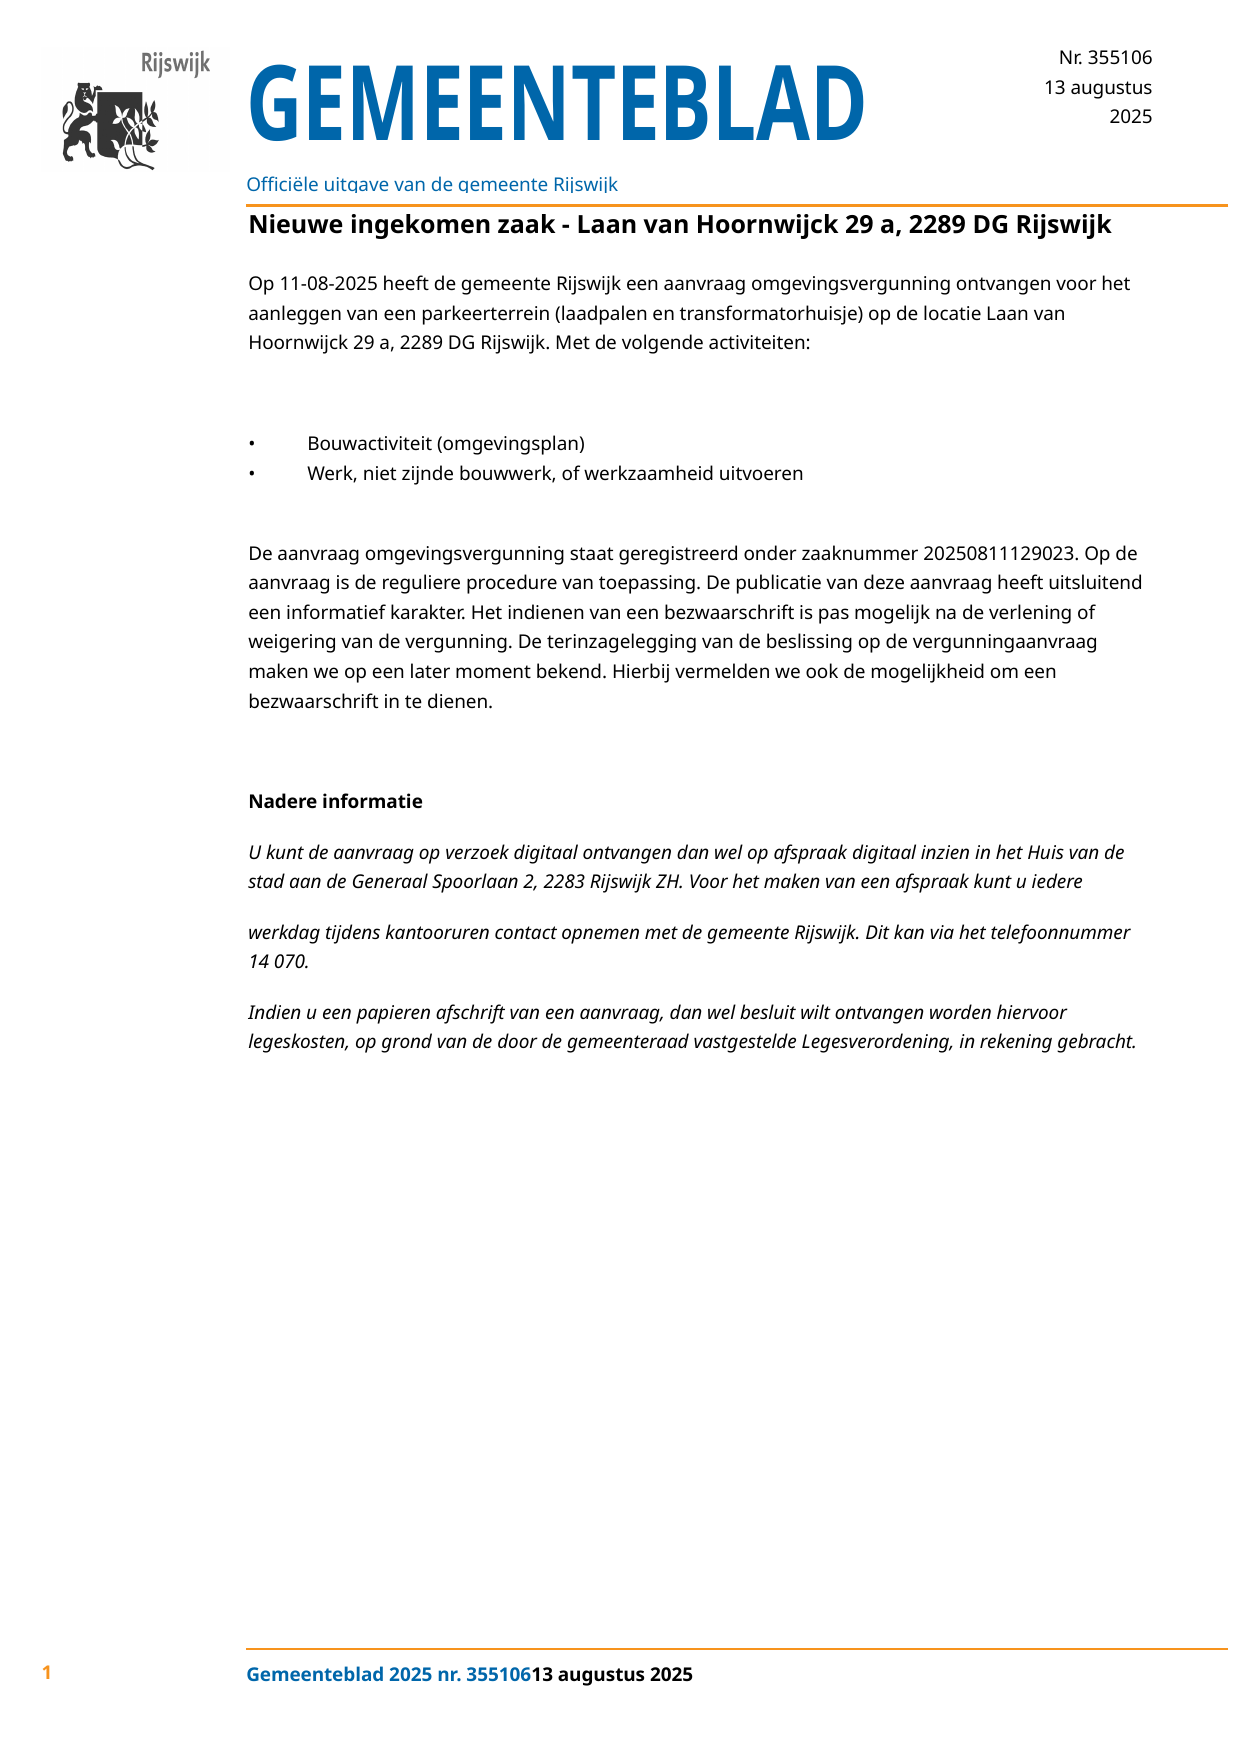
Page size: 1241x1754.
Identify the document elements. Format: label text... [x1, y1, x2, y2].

text De aanvraag omgevingsvergunning staat geregistreerd onder zaaknummer 20250811129023. Op de aanvraag is de reguliere procedure van toepassing. De publicatie van deze aanvraag heeft uitsluitend een informatief karakter. Het indienen van een bezwaarschrift is pas mogelijk na de verlening of weigering van de vergunning. De terinzagelegging van de beslissing op de vergunningaanvraag maken we op een later moment bekend. Hierbij vermelden we ook de mogelijkheid om een bezwaarschrift in te dienen. [248, 540, 1152, 713]
text werkdag tijdens kantooruren contact opnemen met de gemeente Rijswijk. Dit kan via het telefoonnummer 14 070. [248, 919, 1152, 974]
text U kunt de aanvraag op verzoek digitaal ontvangen dan wel op afspraak digitaal inzien in het Huis van de stad aan de Generaal Spoorlaan 2, 2283 Rijswijk ZH. Voor het maken van een afspraak kunt u iedere [248, 839, 1152, 894]
list Bouwactiviteit (omgevingsplan) [248, 430, 1152, 456]
picture [41, 47, 231, 172]
text Nadere informatie [248, 789, 1152, 814]
text Nieuwe ingekomen zaak - Laan van Hoornwijck 29 a, 2289 DG Rijswijk [248, 207, 1152, 241]
text Op 11-08-2025 heeft de gemeente Rijswijk een aanvraag omgevingsvergunning ontvangen voor het aanleggen van een parkeerterrein (laadpalen en transformatorhuisje) op de locatie Laan van Hoornwijck 29 a, 2289 DG Rijswijk. Met de volgende activiteiten: [248, 270, 1152, 355]
list Werk, niet zijnde bouwwerk, of werkzaamheid uitvoeren [248, 460, 1152, 486]
text Indien u een papieren afschrift van een aanvraag, dan wel besluit wilt ontvangen worden hiervoor legeskosten, op grond van de door de gemeenteraad vastgestelde Legesverordening, in rekening gebracht. [248, 999, 1152, 1054]
